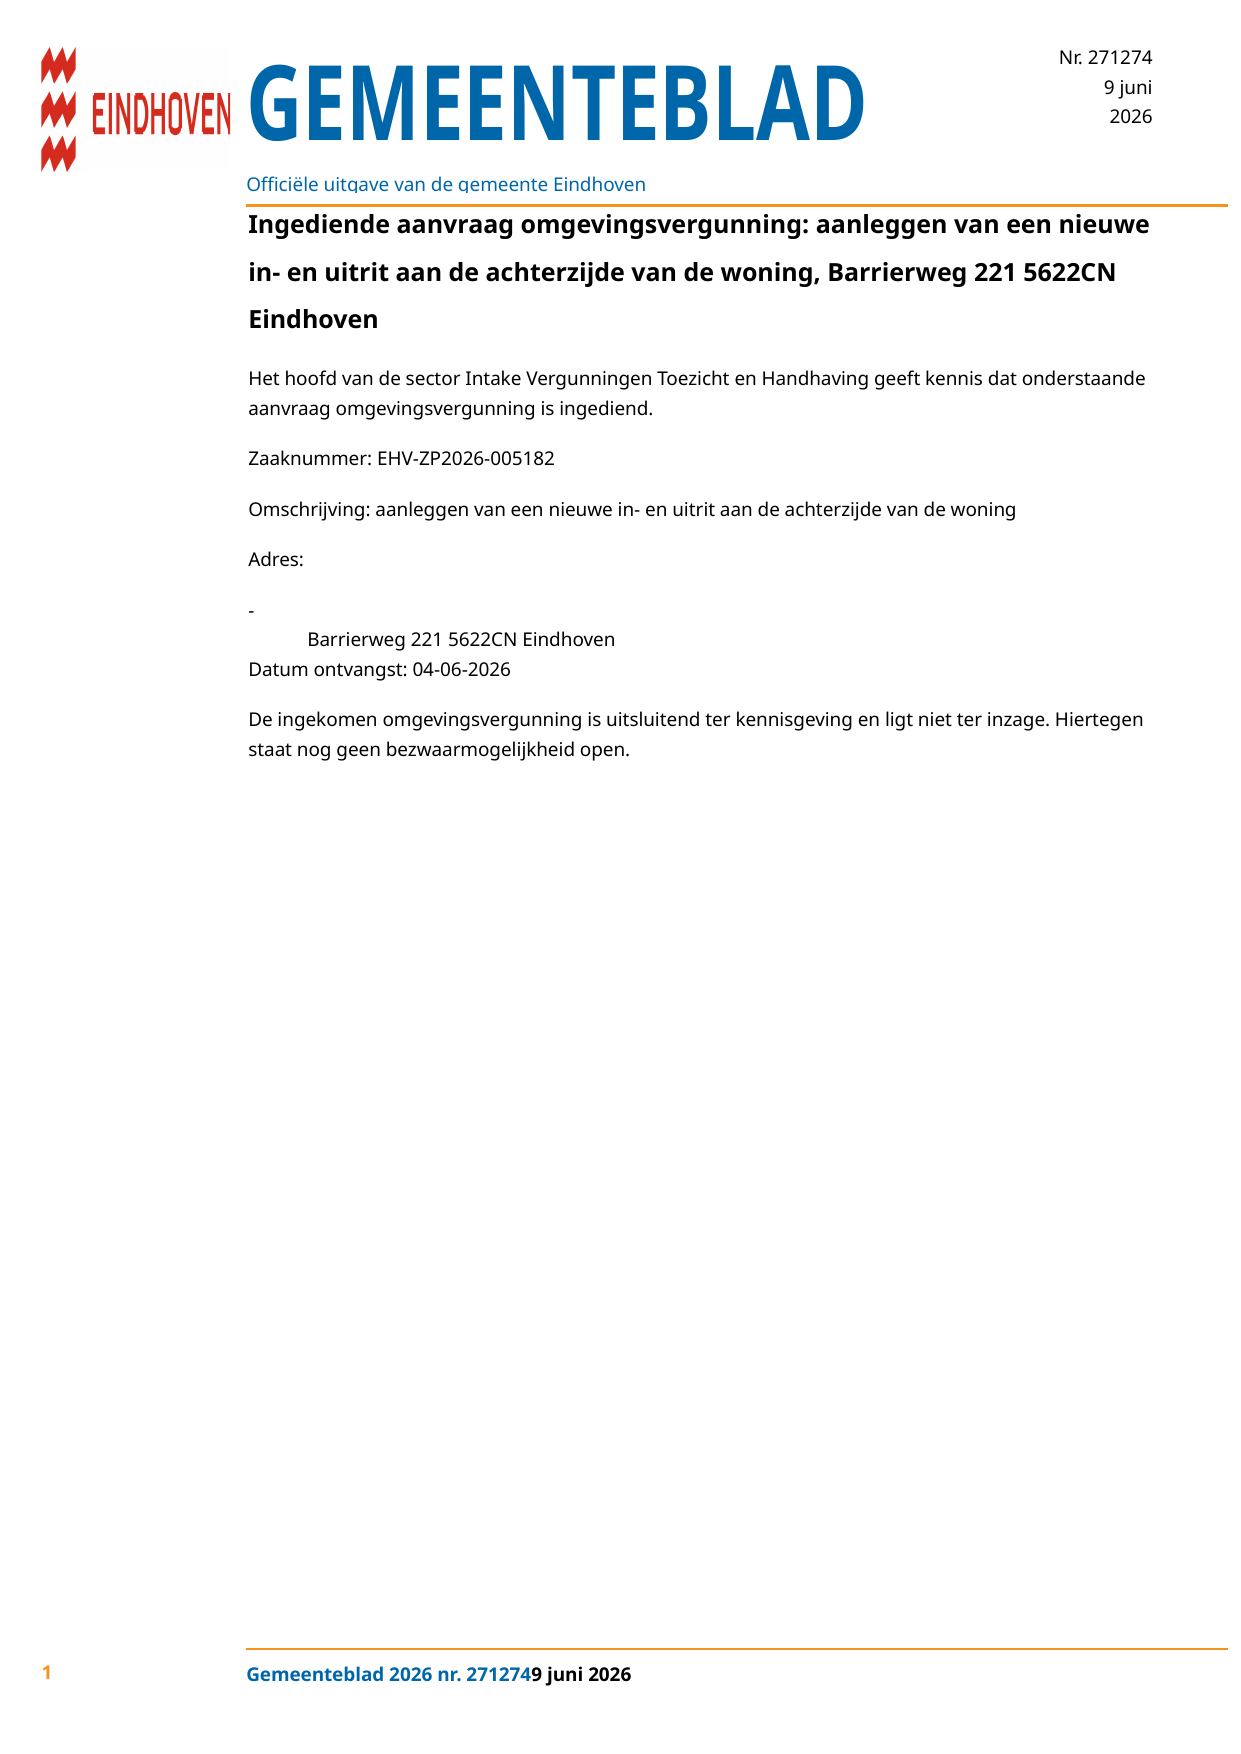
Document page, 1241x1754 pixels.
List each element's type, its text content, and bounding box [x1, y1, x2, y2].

text Omschrijving: aanleggen van een nieuwe in- en uitrit aan de achterzijde van de woning [248, 496, 1152, 522]
list Barrierweg 221 5622CN Eindhoven [248, 626, 1152, 652]
text Ingediende aanvraag omgevingsvergunning: aanleggen van een nieuwe in- en uitrit aan de achterzijde van de woning, Barrierweg 221 5622CN Eindhoven [248, 207, 1152, 336]
text Adres: [248, 546, 1152, 572]
text Datum ontvangst: 04-06-2026 [248, 656, 1152, 682]
text Het hoofd van de sector Intake Vergunningen Toezicht en Handhaving geeft kennis dat onderstaande aanvraag omgevingsvergunning is ingediend. [248, 366, 1152, 421]
text Zaaknummer: EHV-ZP2026-005182 [248, 446, 1152, 471]
text De ingekomen omgevingsvergunning is uitsluitend ter kennisgeving en ligt niet ter inzage. Hiertegen staat nog geen bezwaarmogelijkheid open. [248, 706, 1152, 762]
picture [41, 47, 231, 172]
